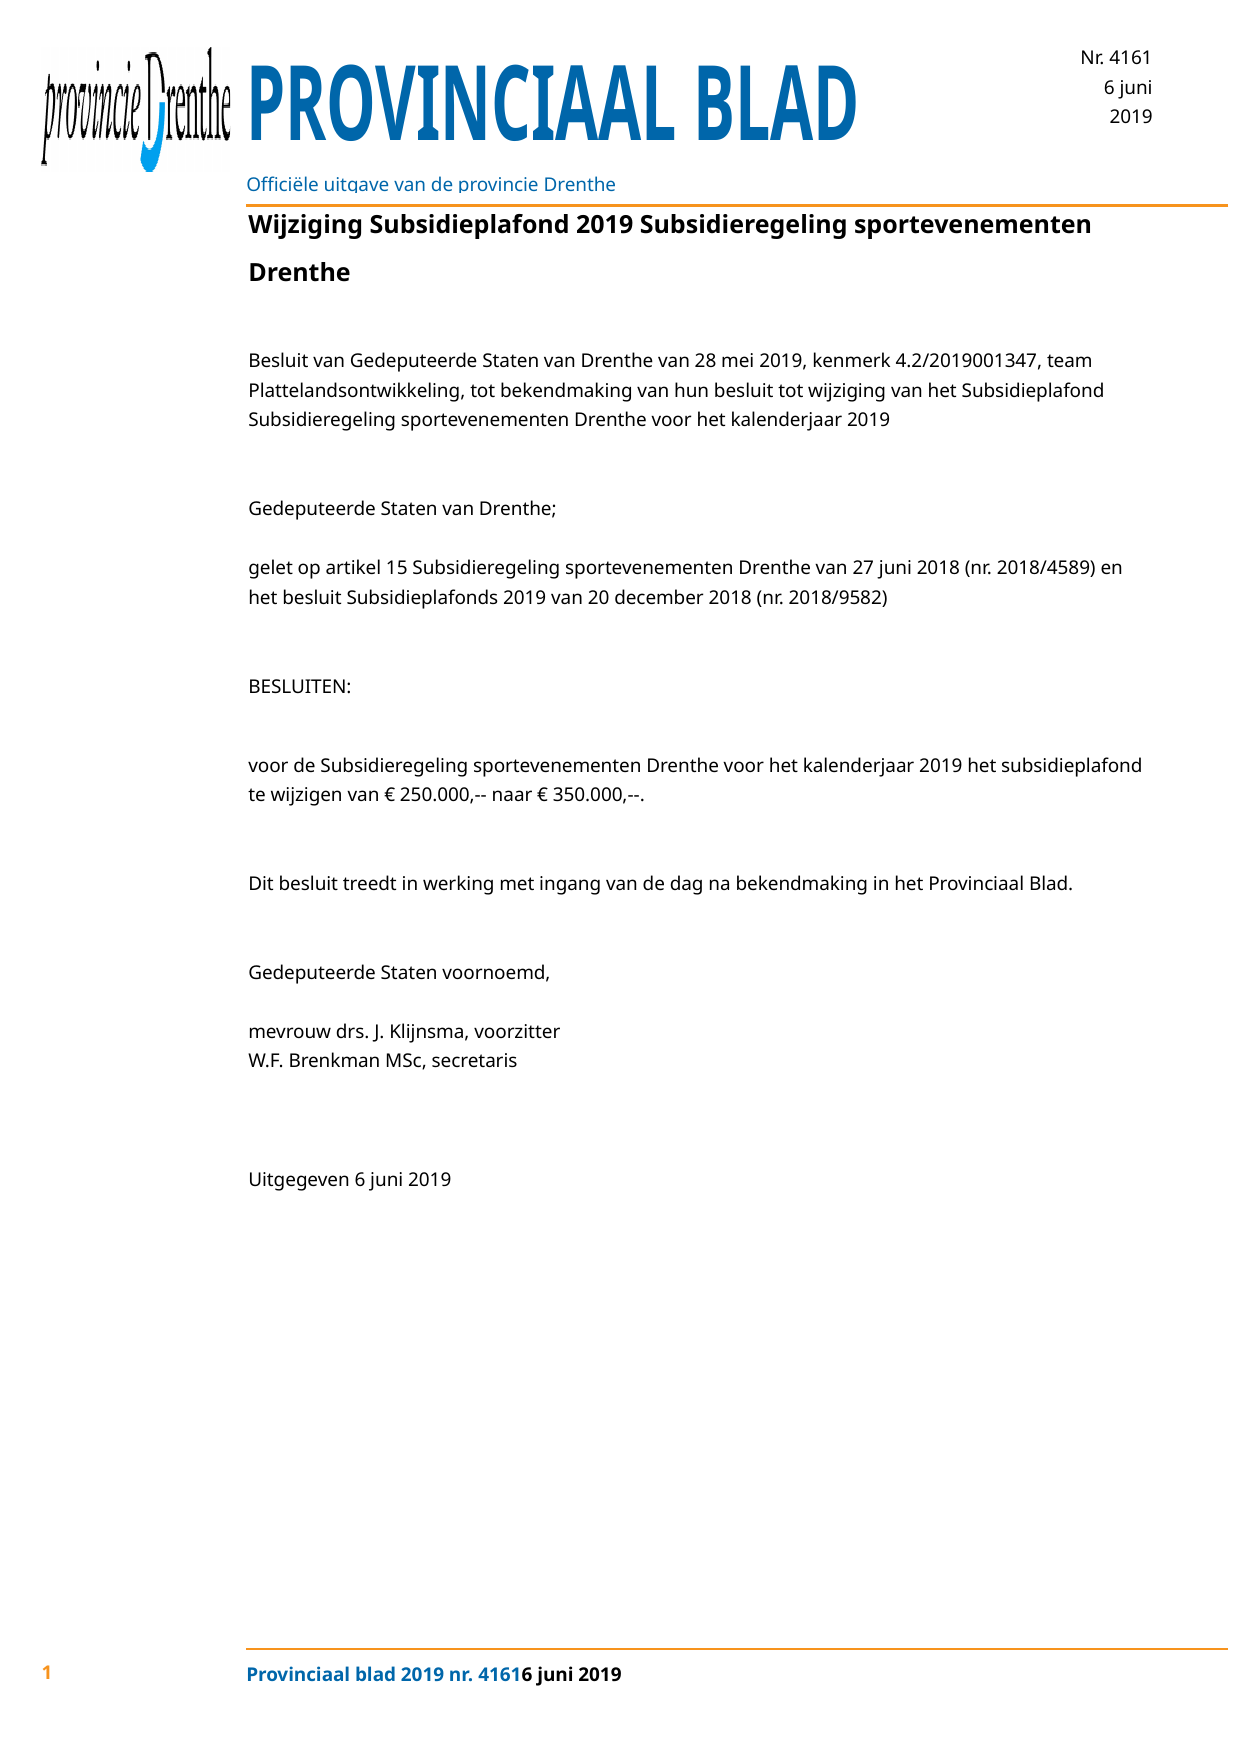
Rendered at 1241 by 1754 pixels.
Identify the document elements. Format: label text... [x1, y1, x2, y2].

text mevrouw drs. J. Klijnsma, voorzitter [248, 1018, 1152, 1044]
text gelet op artikel 15 Subsidieregeling sportevenementen Drenthe van 27 juni 2018 (nr. 2018/4589) en het besluit Subsidieplafonds 2019 van 20 december 2018 (nr. 2018/9582) [248, 554, 1152, 610]
text Besluit van Gedeputeerde Staten van Drenthe van 28 mei 2019, kenmerk 4.2/2019001347, team Plattelandsontwikkeling, tot bekendmaking van hun besluit tot wijziging van het Subsidieplafond Subsidieregeling sportevenementen Drenthe voor het kalenderjaar 2019 [248, 347, 1152, 432]
text Gedeputeerde Staten voornoemd, [248, 959, 1152, 984]
text Dit besluit treedt in werking met ingang van de dag na bekendmaking in het Provinciaal Blad. [248, 870, 1152, 896]
picture [41, 47, 231, 172]
text Wijziging Subsidieplafond 2019 Subsidieregeling sportevenementen Drenthe [248, 207, 1152, 288]
text BESLUITEN: [248, 673, 1152, 699]
text Gedeputeerde Staten van Drenthe; [248, 495, 1152, 521]
text Uitgegeven 6 juni 2019 [248, 1166, 1152, 1192]
text voor de Subsidieregeling sportevenementen Drenthe voor het kalenderjaar 2019 het subsidieplafond te wijzigen van € 250.000,-- naar € 350.000,--. [248, 752, 1152, 807]
text W.F. Brenkman MSc, secretaris [248, 1048, 1152, 1073]
